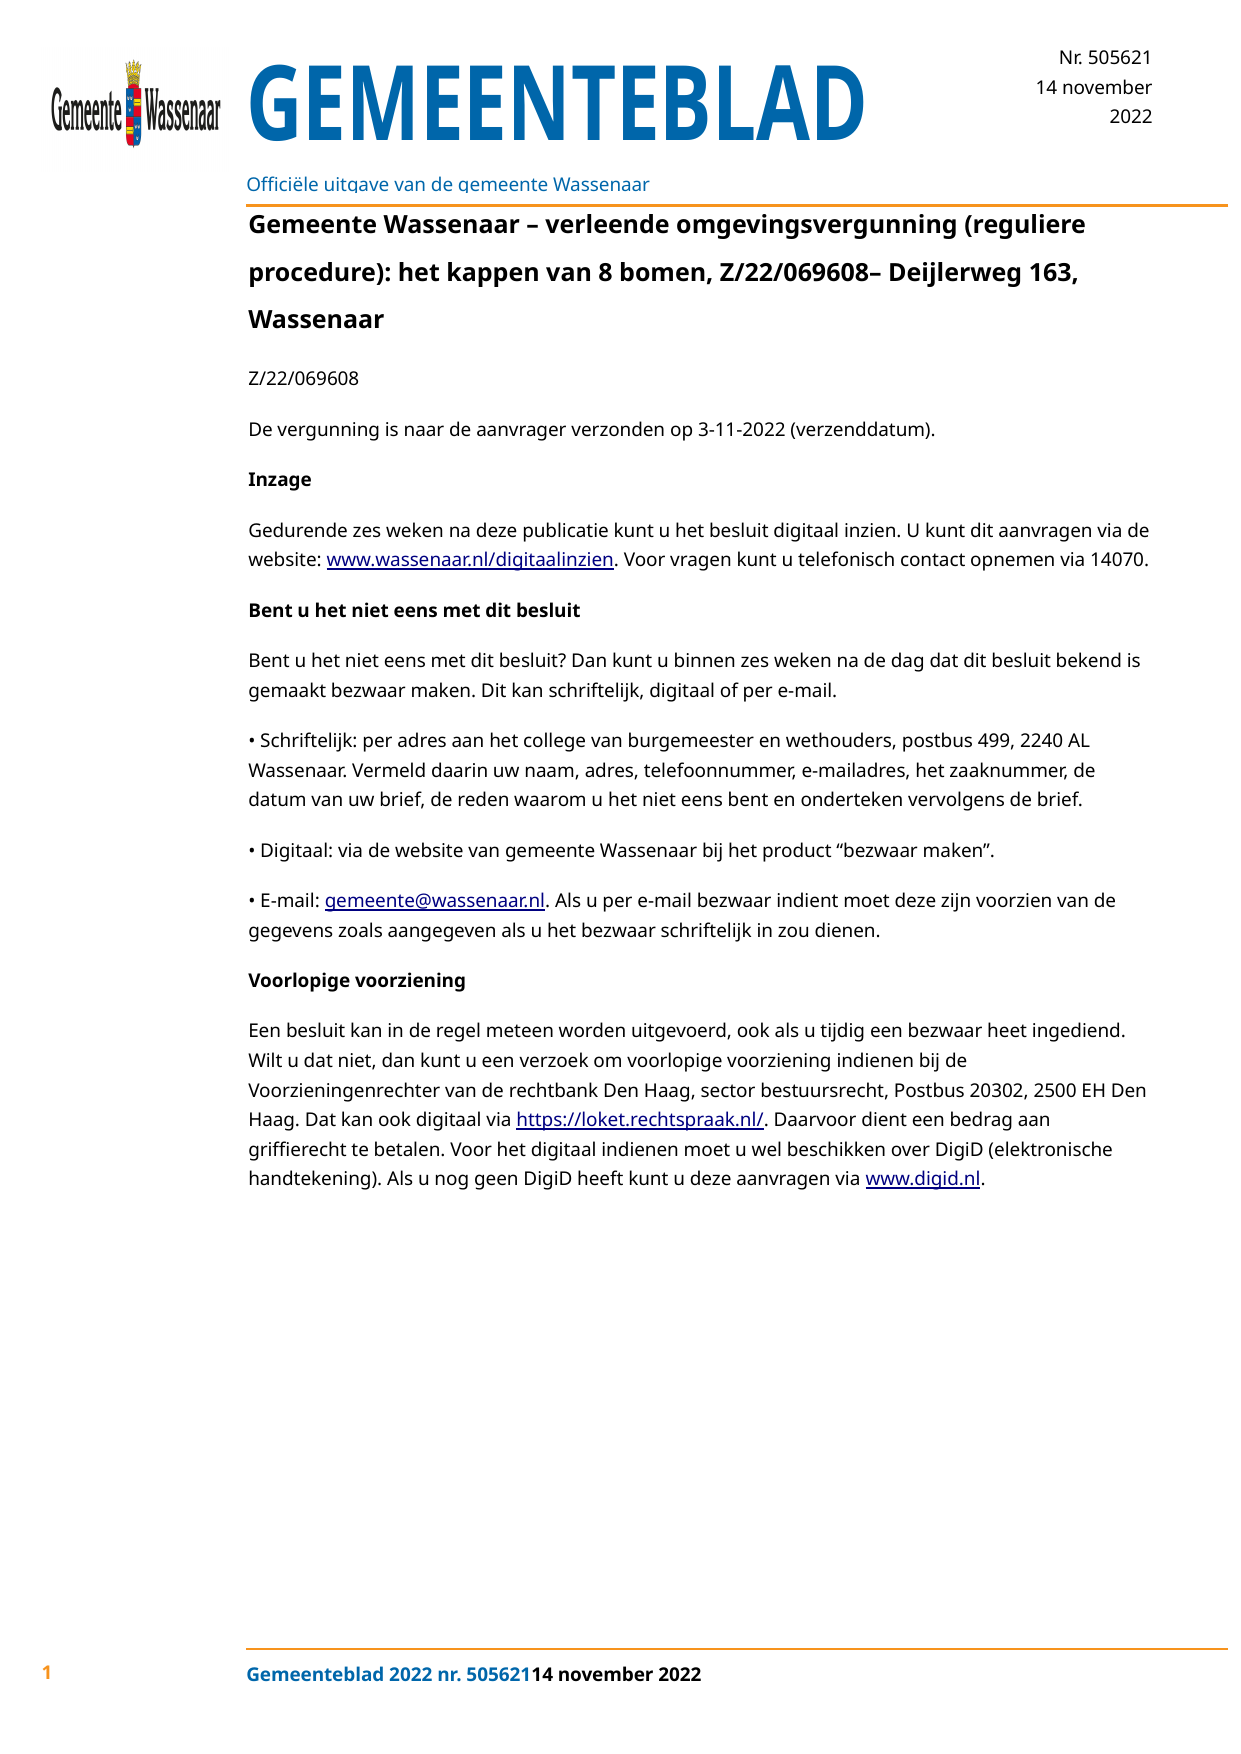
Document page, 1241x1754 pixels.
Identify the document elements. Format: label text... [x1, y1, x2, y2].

text • Digitaal: via de website van gemeente Wassenaar bij het product “bezwaar maken”. [248, 837, 1152, 862]
text Voorlopige voorziening [248, 967, 1152, 993]
picture [41, 47, 231, 172]
text Z/22/069608 [248, 366, 1152, 391]
text Een besluit kan in de regel meteen worden uitgevoerd, ook als u tijdig een bezwaar heet ingediend. Wilt u dat niet, dan kunt u een verzoek om voorlopige voorziening indienen bij de Voorzieningenrechter van de rechtbank Den Haag, sector bestuursrecht, Postbus 20302, 2500 EH Den Haag. Dat kan ook digitaal via https://loket.rechtspraak.nl/. Daarvoor dient een bedrag aan griffierecht te betalen. Voor het digitaal indienen moet u wel beschikken over DigiD (elektronische handtekening). Als u nog geen DigiD heeft kunt u deze aanvragen via www.digid.nl. [248, 1018, 1152, 1191]
text Gemeente Wassenaar – verleende omgevingsvergunning (reguliere procedure): het kappen van 8 bomen, Z/22/069608– Deijlerweg 163, Wassenaar [248, 207, 1152, 336]
text Inzage [248, 466, 1152, 492]
text De vergunning is naar de aanvrager verzonden op 3-11-2022 (verzenddatum). [248, 416, 1152, 442]
text Bent u het niet eens met dit besluit [248, 597, 1152, 622]
text • E-mail: gemeente@wassenaar.nl. Als u per e-mail bezwaar indient moet deze zijn voorzien van de gegevens zoals aangegeven als u het bezwaar schriftelijk in zou dienen. [248, 887, 1152, 942]
text Gedurende zes weken na deze publicatie kunt u het besluit digitaal inzien. U kunt dit aanvragen via de website: www.wassenaar.nl/digitaalinzien. Voor vragen kunt u telefonisch contact opnemen via 14070. [248, 517, 1152, 572]
text Bent u het niet eens met dit besluit? Dan kunt u binnen zes weken na de dag dat dit besluit bekend is gemaakt bezwaar maken. Dit kan schriftelijk, digitaal of per e-mail. [248, 647, 1152, 702]
text • Schriftelijk: per adres aan het college van burgemeester en wethouders, postbus 499, 2240 AL Wassenaar. Vermeld daarin uw naam, adres, telefoonnummer, e-mailadres, het zaaknummer, de datum van uw brief, de reden waarom u het niet eens bent en onderteken vervolgens de brief. [248, 727, 1152, 812]
